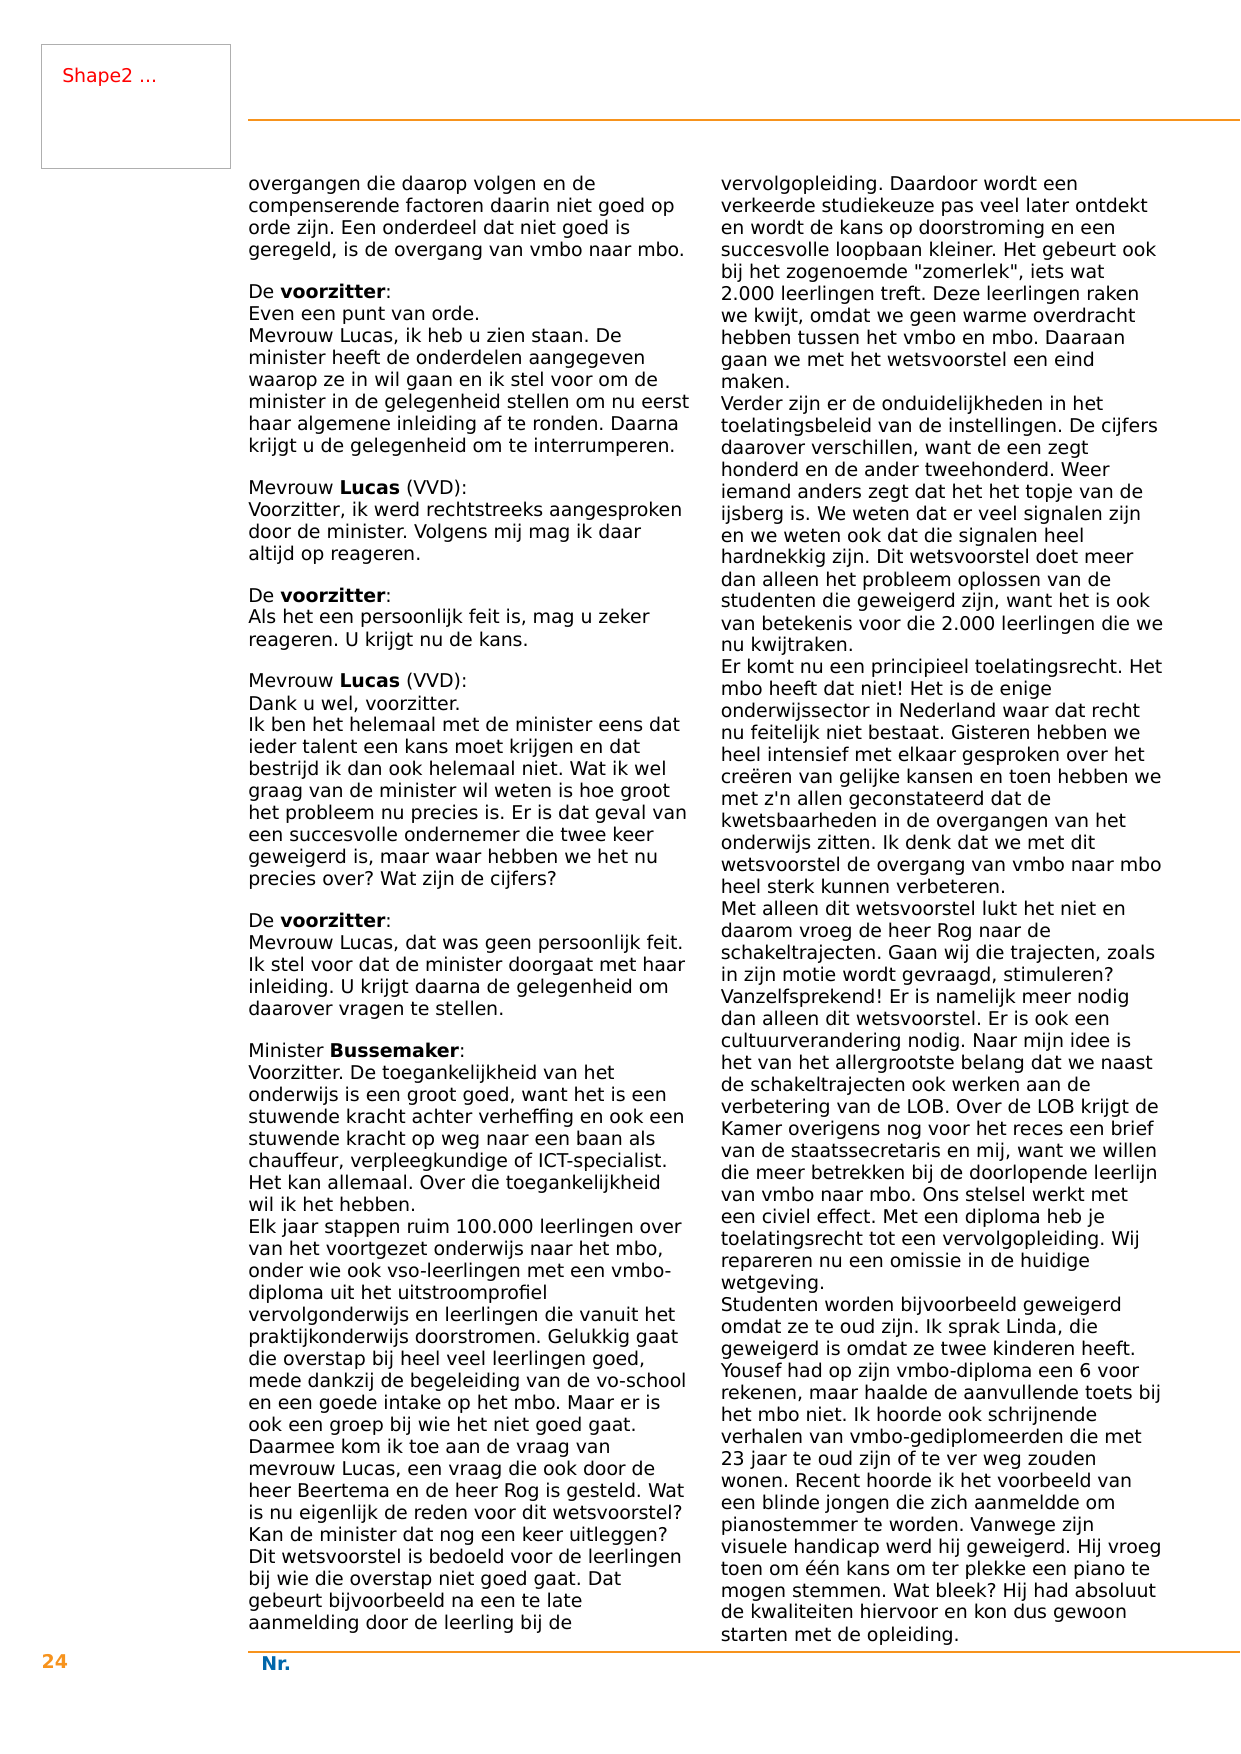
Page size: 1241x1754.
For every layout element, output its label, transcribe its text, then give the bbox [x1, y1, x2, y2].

text Mevrouw Lucas, dat was geen persoonlijk feit. Ik stel voor dat de minister doorgaat met haar inleiding. U krijgt daarna de gelegenheid om daarover vragen te stellen. [248, 932, 691, 1020]
text Voorzitter, ik werd rechtstreeks aangesproken door de minister. Volgens mij mag ik daar altijd op reageren. [248, 498, 691, 564]
text Dit wetsvoorstel is bedoeld voor de leerlingen bij wie die overstap niet goed gaat. Dat gebeurt bijvoorbeeld na een te late aanmelding door de leerling bij de [248, 1546, 691, 1633]
text Mevrouw Lucas (VVD): [248, 670, 691, 692]
text Voorzitter. De toegankelijkheid van het onderwijs is een groot goed, want het is een stuwende kracht achter verheffing en ook een stuwende kracht op weg naar een baan als chauffeur, verpleegkundige of ICT-specialist. Het kan allemaal. Over die toegankelijkheid wil ik het hebben. [248, 1062, 691, 1216]
text Verder zijn er de onduidelijkheden in het toelatingsbeleid van de instellingen. De cijfers daarover verschillen, want de een zegt honderd en de ander tweehonderd. Weer iemand anders zegt dat het het topje van de ijsberg is. We weten dat er veel signalen zijn en we weten ook dat die signalen heel hardnekkig zijn. Dit wetsvoorstel doet meer dan alleen het probleem oplossen van de studenten die geweigerd zijn, want het is ook van betekenis voor die 2.000 leerlingen die we nu kwijtraken. [721, 393, 1163, 656]
text De voorzitter: [248, 584, 691, 606]
text Even een punt van orde. [248, 303, 691, 325]
text Mevrouw Lucas, ik heb u zien staan. De minister heeft de onderdelen aangegeven waarop ze in wil gaan en ik stel voor om de minister in de gelegenheid stellen om nu eerst haar algemene inleiding af te ronden. Daarna krijgt u de gelegenheid om te interrumperen. [248, 325, 691, 457]
text Er komt nu een principieel toelatingsrecht. Het mbo heeft dat niet! Het is de enige onderwijssector in Nederland waar dat recht nu feitelijk niet bestaat. Gisteren hebben we heel intensief met elkaar gesproken over het creëren van gelijke kansen en toen hebben we met z'n allen geconstateerd dat de kwetsbaarheden in de overgangen van het onderwijs zitten. Ik denk dat we met dit wetsvoorstel de overgang van vmbo naar mbo heel sterk kunnen verbeteren. [721, 656, 1163, 898]
text De voorzitter: [248, 910, 691, 932]
text Elk jaar stappen ruim 100.000 leerlingen over van het voortgezet onderwijs naar het mbo, onder wie ook vso-leerlingen met een vmbo-diploma uit het uitstroomprofiel vervolgonderwijs en leerlingen die vanuit het praktijkonderwijs doorstromen. Gelukkig gaat die overstap bij heel veel leerlingen goed, mede dankzij de begeleiding van de vo-school en een goede intake op het mbo. Maar er is ook een groep bij wie het niet goed gaat. Daarmee kom ik toe aan de vraag van mevrouw Lucas, een vraag die ook door de heer Beertema en de heer Rog is gesteld. Wat is nu eigenlijk de reden voor dit wetsvoorstel? Kan de minister dat nog een keer uitleggen? [248, 1216, 691, 1546]
text Studenten worden bijvoorbeeld geweigerd omdat ze te oud zijn. Ik sprak Linda, die geweigerd is omdat ze twee kinderen heeft. Yousef had op zijn vmbo-diploma een 6 voor rekenen, maar haalde de aanvullende toets bij het mbo niet. Ik hoorde ook schrijnende verhalen van vmbo-gediplomeerden die met 23 jaar te oud zijn of te ver weg zouden wonen. Recent hoorde ik het voorbeeld van een blinde jongen die zich aanmeldde om pianostemmer te worden. Vanwege zijn visuele handicap werd hij geweigerd. Hij vroeg toen om één kans om ter plekke een piano te mogen stemmen. Wat bleek? Hij had absoluut de kwaliteiten hiervoor en kon dus gewoon starten met de opleiding. [721, 1294, 1163, 1645]
text De voorzitter: [248, 281, 691, 303]
text overgangen die daarop volgen en de compenserende factoren daarin niet goed op orde zijn. Een onderdeel dat niet goed is geregeld, is de overgang van vmbo naar mbo. [248, 173, 691, 261]
text Mevrouw Lucas (VVD): [248, 477, 691, 498]
text vervolgopleiding. Daardoor wordt een verkeerde studiekeuze pas veel later ontdekt en wordt de kans op doorstroming en een succesvolle loopbaan kleiner. Het gebeurt ook bij het zogenoemde "zomerlek", iets wat 2.000 leerlingen treft. Deze leerlingen raken we kwijt, omdat we geen warme overdracht hebben tussen het vmbo en mbo. Daaraan gaan we met het wetsvoorstel een eind maken. [721, 173, 1163, 393]
text Als het een persoonlijk feit is, mag u zeker reageren. U krijgt nu de kans. [248, 606, 691, 650]
text Dank u wel, voorzitter. [248, 692, 691, 714]
text Minister Bussemaker: [248, 1040, 691, 1062]
text Ik ben het helemaal met de minister eens dat ieder talent een kans moet krijgen en dat bestrijd ik dan ook helemaal niet. Wat ik wel graag van de minister wil weten is hoe groot het probleem nu precies is. Er is dat geval van een succesvolle ondernemer die twee keer geweigerd is, maar waar hebben we het nu precies over? Wat zijn de cijfers? [248, 714, 691, 890]
text Met alleen dit wetsvoorstel lukt het niet en daarom vroeg de heer Rog naar de schakeltrajecten. Gaan wij die trajecten, zoals in zijn motie wordt gevraagd, stimuleren? Vanzelfsprekend! Er is namelijk meer nodig dan alleen dit wetsvoorstel. Er is ook een cultuurverandering nodig. Naar mijn idee is het van het allergrootste belang dat we naast de schakeltrajecten ook werken aan de verbetering van de LOB. Over de LOB krijgt de Kamer overigens nog voor het reces een brief van de staatssecretaris en mij, want we willen die meer betrekken bij de doorlopende leerlijn van vmbo naar mbo. Ons stelsel werkt met een civiel effect. Met een diploma heb je toelatingsrecht tot een vervolgopleiding. Wij repareren nu een omissie in de huidige wetgeving. [721, 898, 1163, 1294]
